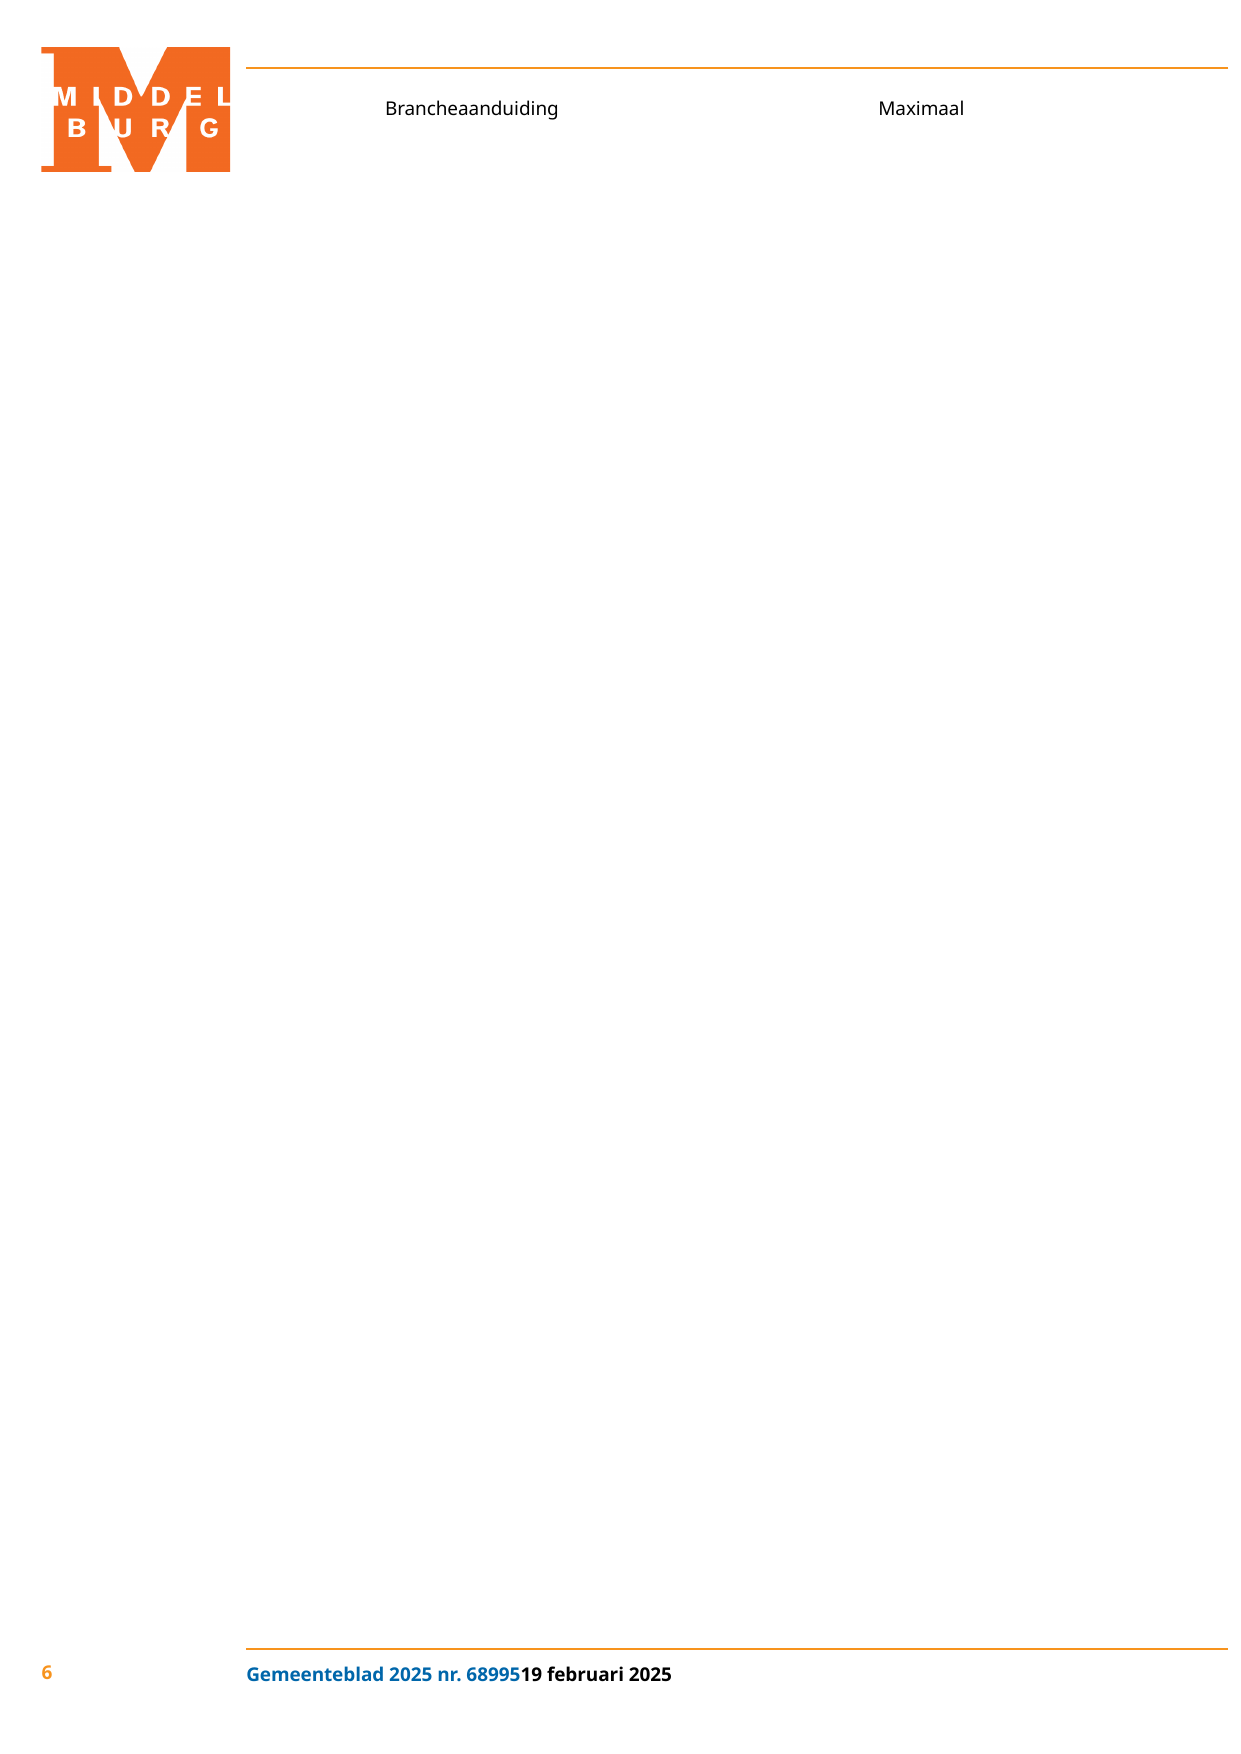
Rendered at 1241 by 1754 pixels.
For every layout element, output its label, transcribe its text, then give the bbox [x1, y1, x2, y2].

table_header Maximaal [878, 95, 1015, 121]
picture [41, 47, 231, 172]
table_header Brancheaanduiding [385, 95, 878, 121]
table_header [248, 95, 385, 121]
